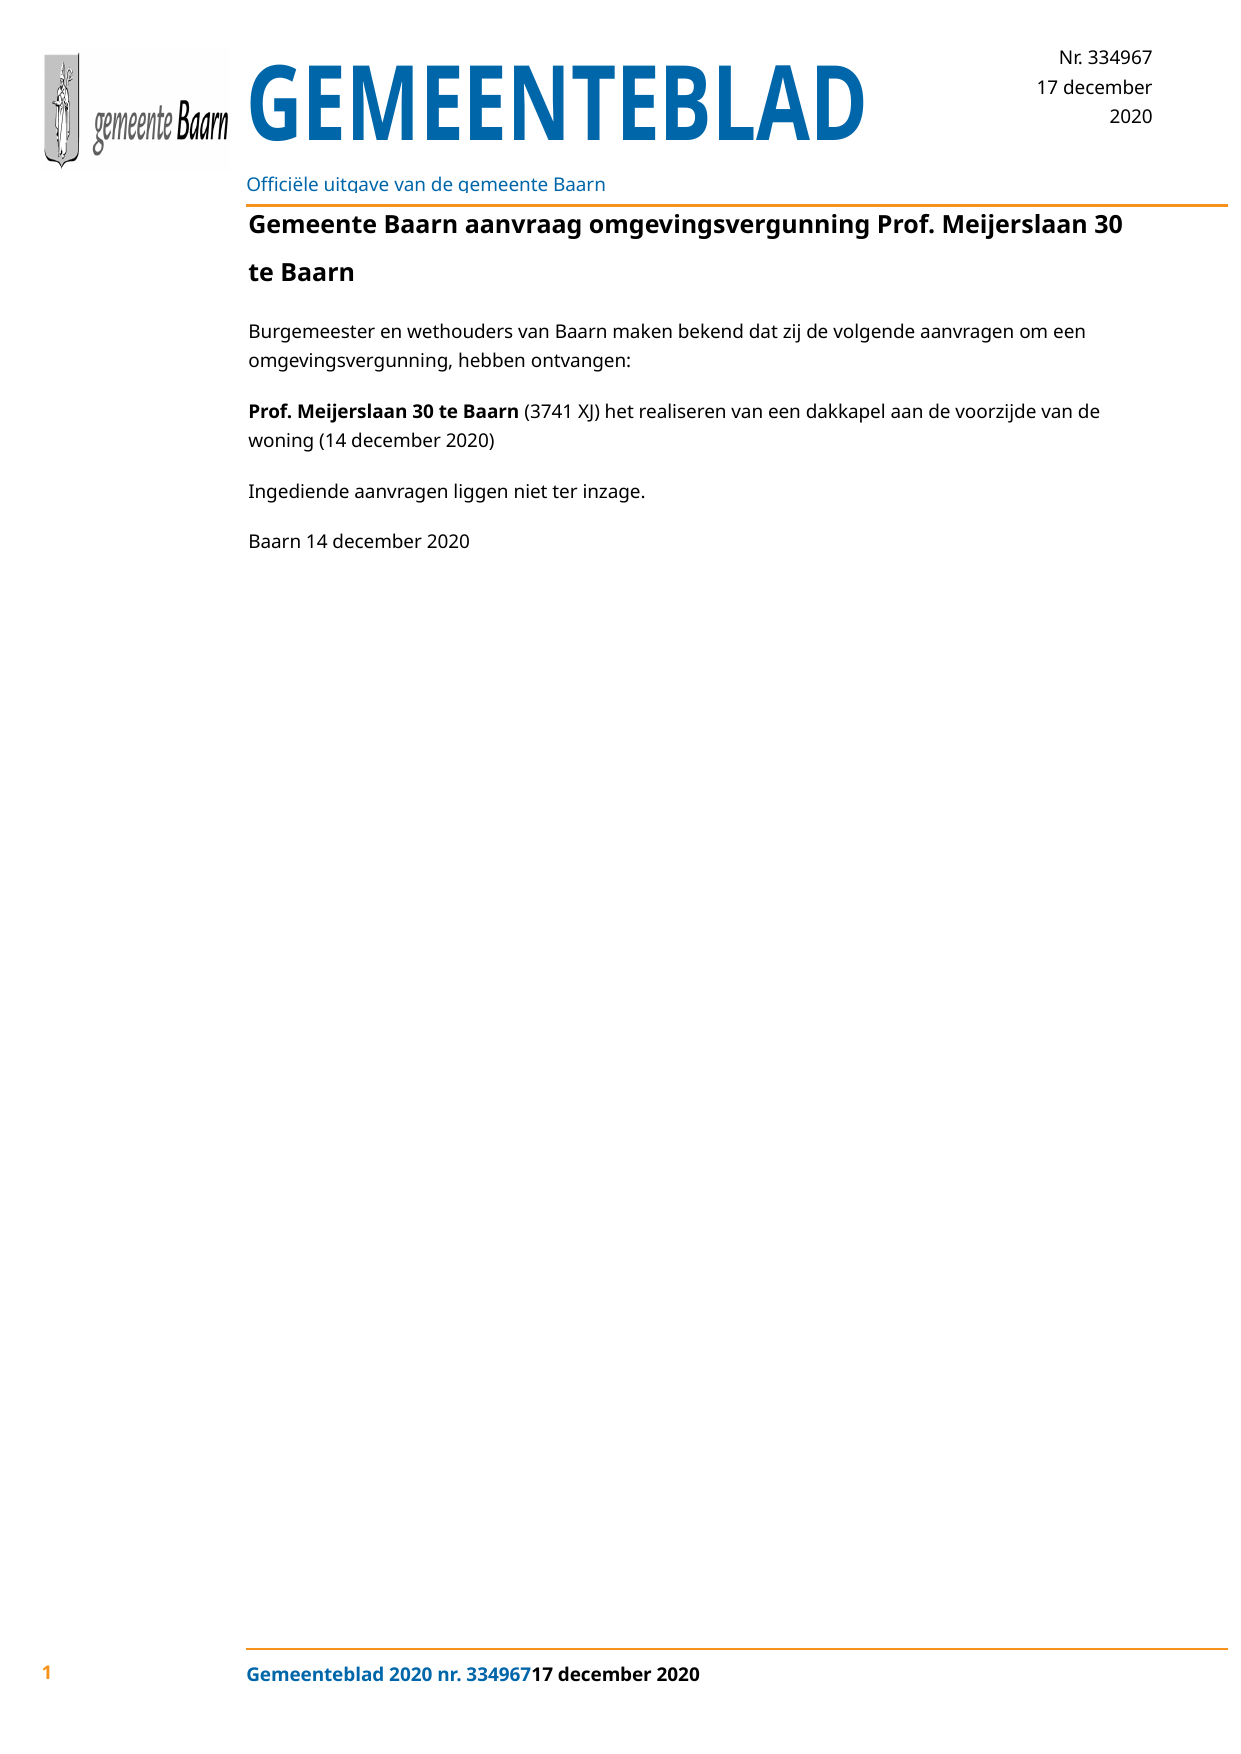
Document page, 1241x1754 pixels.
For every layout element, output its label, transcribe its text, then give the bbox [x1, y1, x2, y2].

text Gemeente Baarn aanvraag omgevingsvergunning Prof. Meijerslaan 30 te Baarn [248, 207, 1152, 288]
text Baarn 14 december 2020 [248, 528, 1152, 554]
text Prof. Meijerslaan 30 te Baarn (3741 XJ) het realiseren van een dakkapel aan de voorzijde van de woning (14 december 2020) [248, 398, 1152, 453]
text Burgemeester en wethouders van Baarn maken bekend dat zij de volgende aanvragen om een omgevingsvergunning, hebben ontvangen: [248, 318, 1152, 373]
picture [41, 47, 231, 172]
text Ingediende aanvragen liggen niet ter inzage. [248, 478, 1152, 504]
